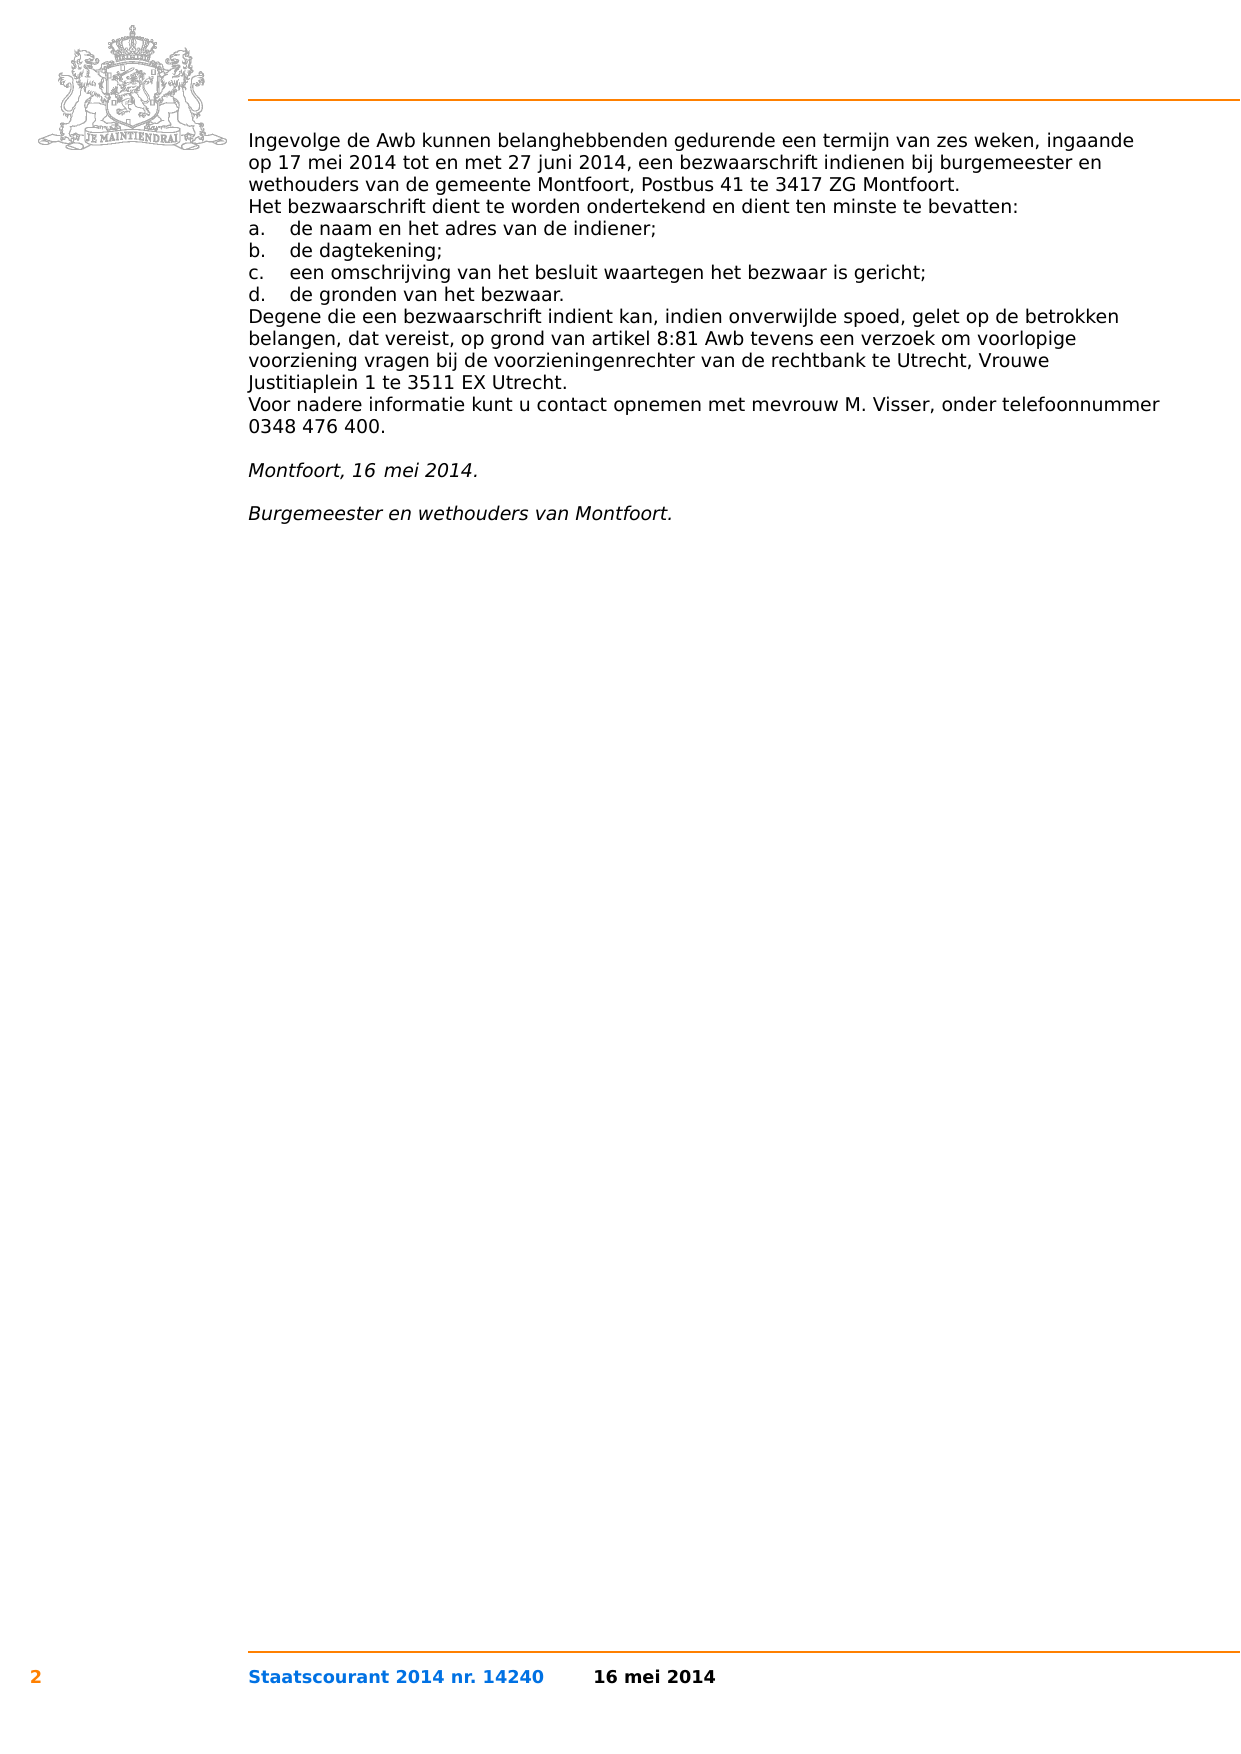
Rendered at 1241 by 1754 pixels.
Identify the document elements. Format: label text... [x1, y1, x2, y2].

picture [38, 25, 227, 150]
text Voor nadere informatie kunt u contact opnemen met mevrouw M. Visser, onder telefoonnummer 0348 476 400. [248, 394, 1163, 438]
text Het bezwaarschrift dient te worden ondertekend en dient ten minste te bevatten: [248, 196, 1163, 218]
text Ingevolge de Awb kunnen belanghebbenden gedurende een termijn van zes weken, ingaande op 17 mei 2014 tot en met 27 juni 2014, een bezwaarschrift indienen bij burgemeester en wethouders van de gemeente Montfoort, Postbus 41 te 3417 ZG Montfoort. [248, 130, 1163, 196]
text Degene die een bezwaarschrift indient kan, indien onverwijlde spoed, gelet op de betrokken belangen, dat vereist, op grond van artikel 8:81 Awb tevens een verzoek om voorlopige voorziening vragen bij de voorzieningenrechter van de rechtbank te Utrecht, Vrouwe Justitiaplein 1 te 3511 EX Utrecht. [248, 306, 1163, 394]
text Montfoort, 16 mei 2014. [248, 459, 1163, 481]
text b. de dagtekening; [248, 240, 1163, 262]
text Burgemeester en wethouders van Montfoort. [248, 503, 1163, 525]
text a. de naam en het adres van de indiener; [248, 218, 1163, 240]
text c. een omschrijving van het besluit waartegen het bezwaar is gericht; [248, 262, 1163, 284]
text d. de gronden van het bezwaar. [248, 284, 1163, 306]
